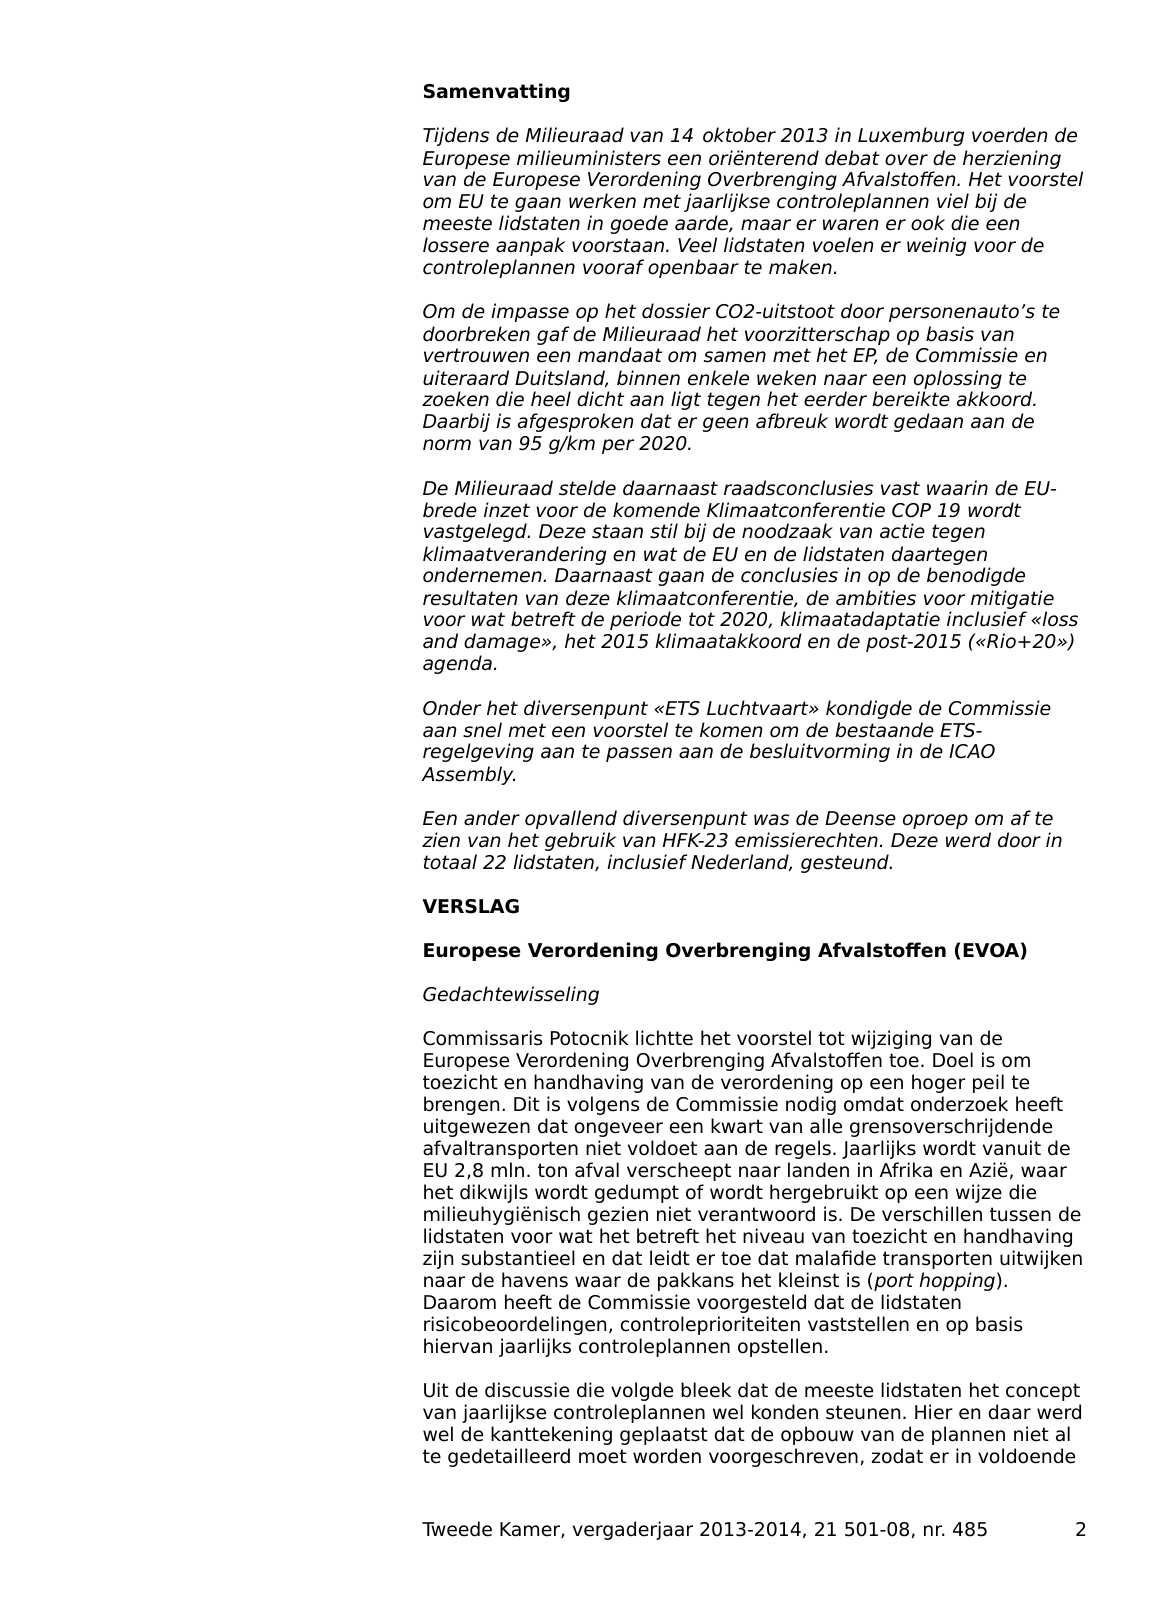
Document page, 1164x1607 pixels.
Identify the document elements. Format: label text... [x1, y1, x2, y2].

subtitle Europese Verordening Overbrenging Afvalstoffen (EVOA) [422, 940, 1087, 962]
subtitle VERSLAG [422, 896, 1087, 918]
text Onder het diversenpunt «ETS Luchtvaart» kondigde de Commissie aan snel met een voorstel te komen om de bestaande ETS-regelgeving aan te passen aan de besluitvorming in de ICAO Assembly. [422, 697, 1087, 785]
text Tijdens de Milieuraad van 14 oktober 2013 in Luxemburg voerden de Europese milieuministers een oriënterend debat over de herziening van de Europese Verordening Overbrenging Afvalstoffen. Het voorstel om EU te gaan werken met jaarlijkse controleplannen viel bij de meeste lidstaten in goede aarde, maar er waren er ook die een lossere aanpak voorstaan. Veel lidstaten voelen er weinig voor de controleplannen vooraf openbaar te maken. [422, 125, 1087, 279]
text De Milieuraad stelde daarnaast raadsconclusies vast waarin de EU-brede inzet voor de komende Klimaatconferentie COP 19 wordt vastgelegd. Deze staan stil bij de noodzaak van actie tegen klimaatverandering en wat de EU en de lidstaten daartegen ondernemen. Daarnaast gaan de conclusies in op de benodigde resultaten van deze klimaatconferentie, de ambities voor mitigatie voor wat betreft de periode tot 2020, klimaatadaptatie inclusief «loss and damage», het 2015 klimaatakkoord en de post-2015 («Rio+20») agenda. [422, 477, 1087, 675]
subtitle Samenvatting [422, 81, 1087, 103]
text Om de impasse op het dossier CO2-uitstoot door personenauto’s te doorbreken gaf de Milieuraad het voorzitterschap op basis van vertrouwen een mandaat om samen met het EP, de Commissie en uiteraard Duitsland, binnen enkele weken naar een oplossing te zoeken die heel dicht aan ligt tegen het eerder bereikte akkoord. Daarbij is afgesproken dat er geen afbreuk wordt gedaan aan de norm van 95 g/km per 2020. [422, 301, 1087, 455]
text Een ander opvallend diversenpunt was de Deense oproep om af te zien van het gebruik van HFK-23 emissierechten. Deze werd door in totaal 22 lidstaten, inclusief Nederland, gesteund. [422, 808, 1087, 873]
text Commissaris Potocnik lichtte het voorstel tot wijziging van de Europese Verordening Overbrenging Afvalstoffen toe. Doel is om toezicht en handhaving van de verordening op een hoger peil te brengen. Dit is volgens de Commissie nodig omdat onderzoek heeft uitgewezen dat ongeveer een kwart van alle grensoverschrijdende afvaltransporten niet voldoet aan de regels. Jaarlijks wordt vanuit de EU 2,8 mln. ton afval verscheept naar landen in Afrika en Azië, waar het dikwijls wordt gedumpt of wordt hergebruikt op een wijze die milieuhygiënisch gezien niet verantwoord is. De verschillen tussen de lidstaten voor wat het betreft het niveau van toezicht en handhaving zijn substantieel en dat leidt er toe dat malafide transporten uitwijken naar de havens waar de pakkans het kleinst is (port hopping). Daarom heeft de Commissie voorgesteld dat de lidstaten risicobeoordelingen, controleprioriteiten vaststellen en op basis hiervan jaarlijks controleplannen opstellen. [422, 1028, 1087, 1358]
subtitle Gedachtewisseling [422, 984, 1087, 1006]
text Uit de discussie die volgde bleek dat de meeste lidstaten het concept van jaarlijkse controleplannen wel konden steunen. Hier en daar werd wel de kanttekening geplaatst dat de opbouw van de plannen niet al te gedetailleerd moet worden voorgeschreven, zodat er in voldoende [422, 1380, 1087, 1468]
